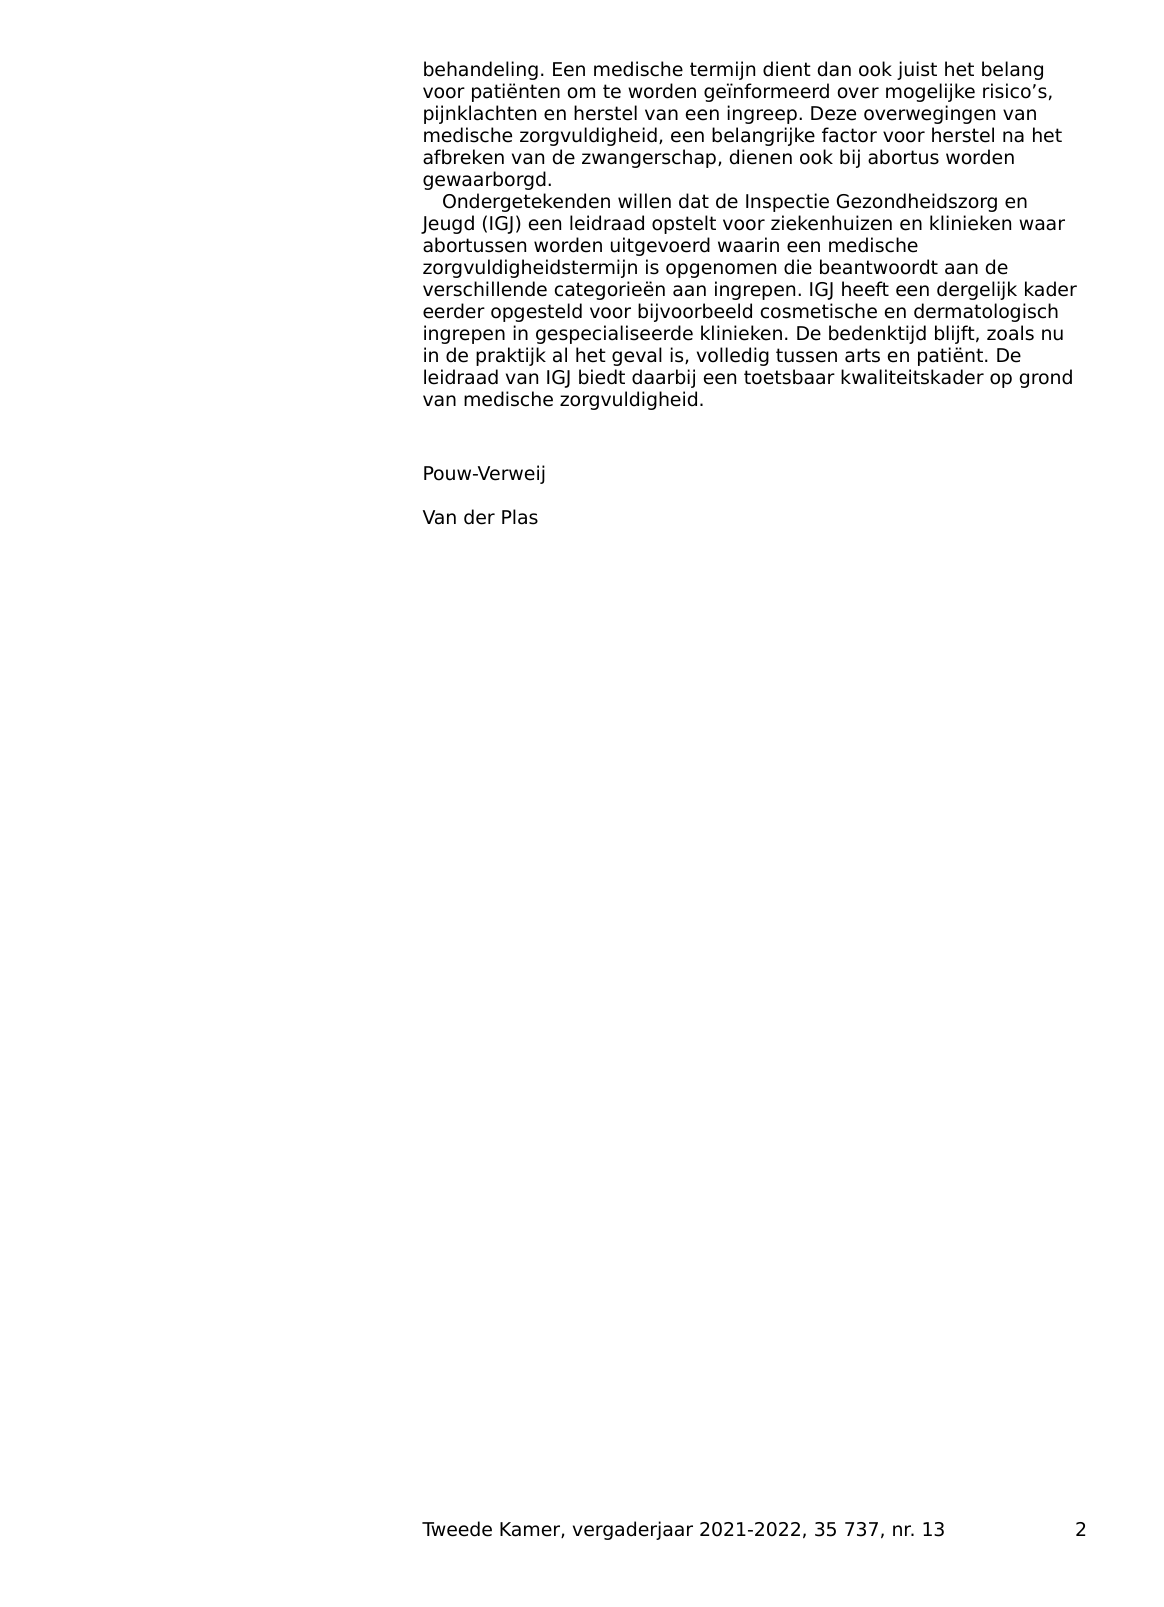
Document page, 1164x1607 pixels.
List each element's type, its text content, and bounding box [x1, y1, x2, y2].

text Pouw-Verweij Van der Plas [422, 441, 1087, 529]
text Ondergetekenden willen dat de Inspectie Gezondheidszorg en Jeugd (IGJ) een leidraad opstelt voor ziekenhuizen en klinieken waar abortussen worden uitgevoerd waarin een medische zorgvuldigheidstermijn is opgenomen die beantwoordt aan de verschillende categorieën aan ingrepen. IGJ heeft een dergelijk kader eerder opgesteld voor bijvoorbeeld cosmetische en dermatologisch ingrepen in gespecialiseerde klinieken. De bedenktijd blijft, zoals nu in de praktijk al het geval is, volledig tussen arts en patiënt. De leidraad van IGJ biedt daarbij een toetsbaar kwaliteitskader op grond van medische zorgvuldigheid. [422, 191, 1087, 411]
text behandeling. Een medische termijn dient dan ook juist het belang voor patiënten om te worden geïnformeerd over mogelijke risico’s, pijnklachten en herstel van een ingreep. Deze overwegingen van medische zorgvuldigheid, een belangrijke factor voor herstel na het afbreken van de zwangerschap, dienen ook bij abortus worden gewaarborgd. [422, 59, 1087, 191]
